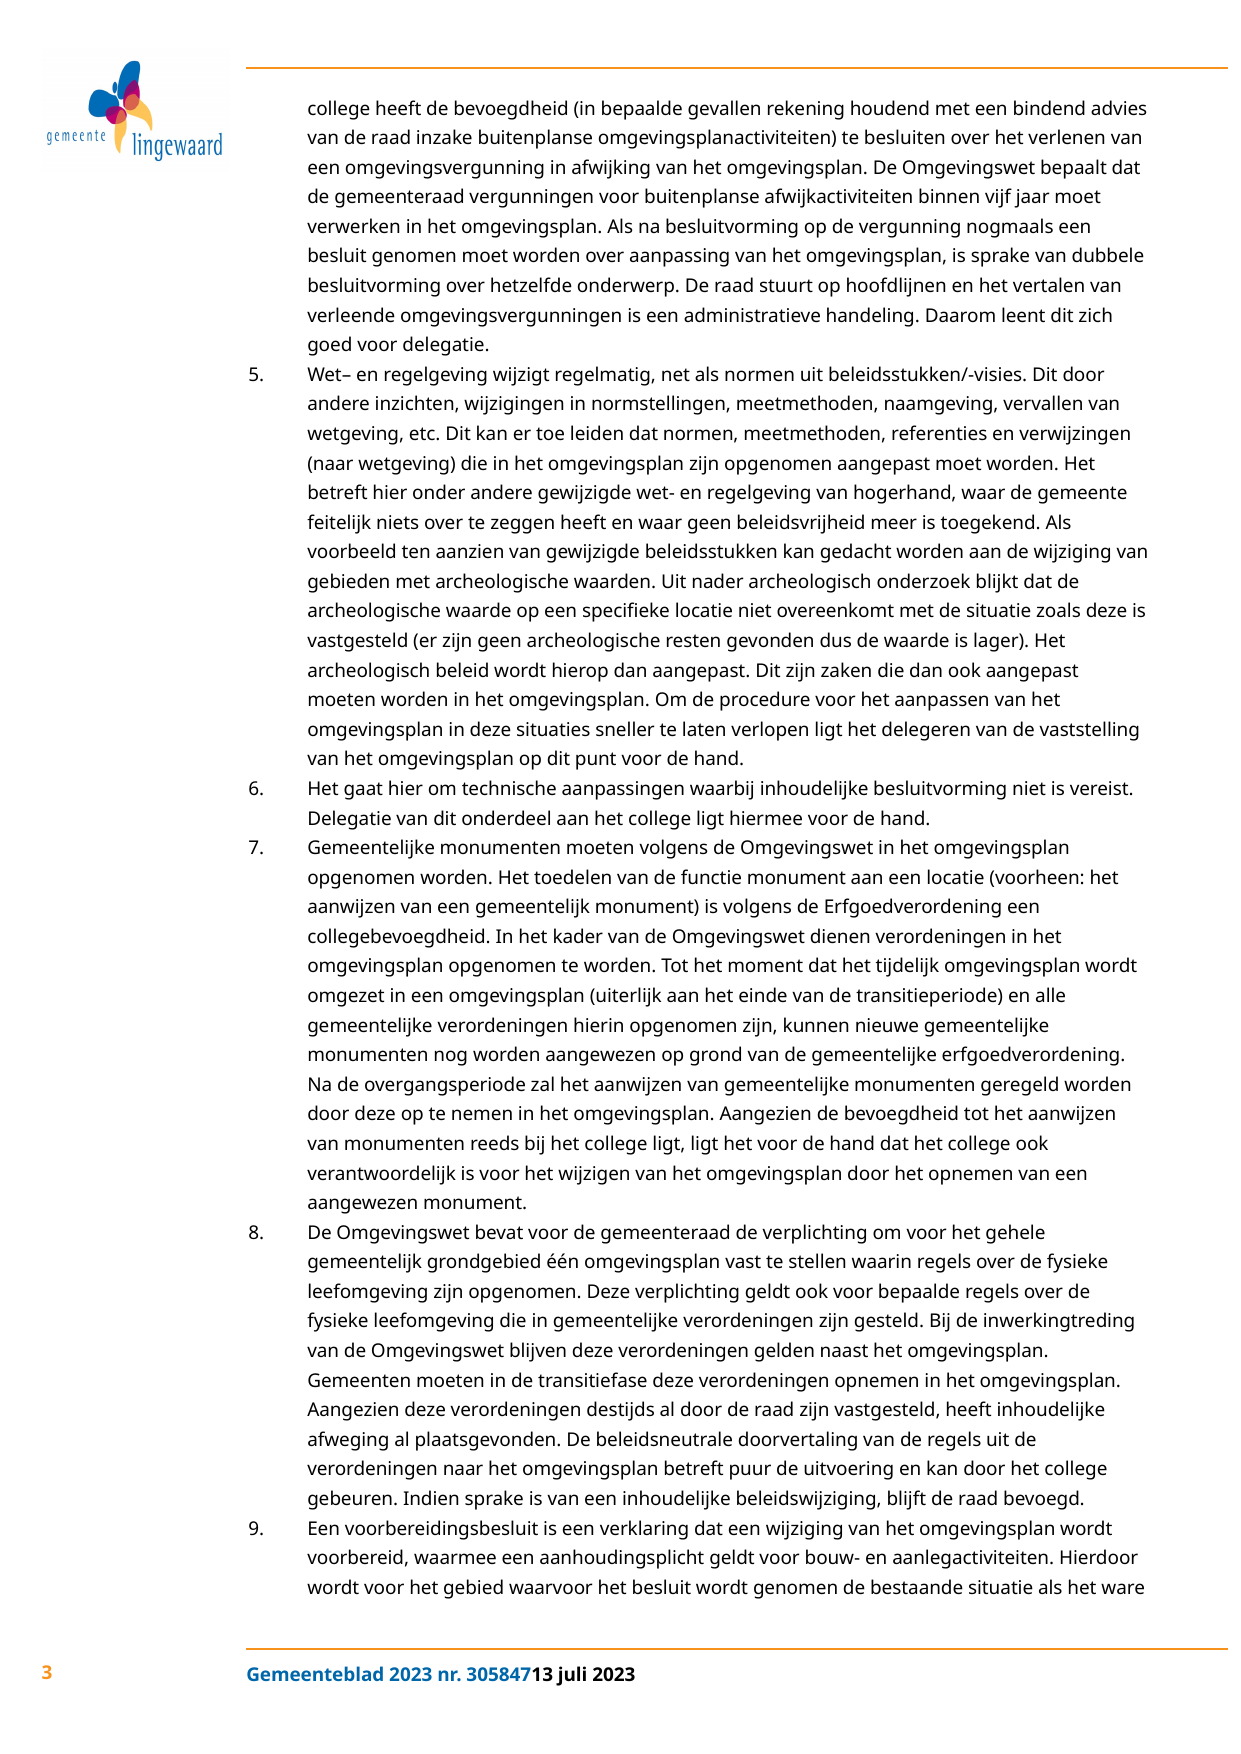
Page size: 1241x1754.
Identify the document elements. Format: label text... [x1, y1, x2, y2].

picture [41, 47, 231, 172]
list De Omgevingswet bevat voor de gemeenteraad de verplichting om voor het gehele gemeentelijk grondgebied één omgevingsplan vast te stellen waarin regels over de fysieke leefomgeving zijn opgenomen. Deze verplichting geldt ook voor bepaalde regels over de fysieke leefomgeving die in gemeentelijke verordeningen zijn gesteld. Bij de inwerkingtreding van de Omgevingswet blijven deze verordeningen gelden naast het omgevingsplan. Gemeenten moeten in de transitiefase deze verordeningen opnemen in het omgevingsplan. Aangezien deze verordeningen destijds al door de raad zijn vastgesteld, heeft inhoudelijke afweging al plaatsgevonden. De beleidsneutrale doorvertaling van de regels uit de verordeningen naar het omgevingsplan betreft puur de uitvoering en kan door het college gebeuren. Indien sprake is van een inhoudelijke beleidswijziging, blijft de raad bevoegd. [248, 1219, 1152, 1511]
list Wet– en regelgeving wijzigt regelmatig, net als normen uit beleidsstukken/-visies. Dit door andere inzichten, wijzigingen in normstellingen, meetmethoden, naamgeving, vervallen van wetgeving, etc. Dit kan er toe leiden dat normen, meetmethoden, referenties en verwijzingen (naar wetgeving) die in het omgevingsplan zijn opgenomen aangepast moet worden. Het betreft hier onder andere gewijzigde wet- en regelgeving van hogerhand, waar de gemeente feitelijk niets over te zeggen heeft en waar geen beleidsvrijheid meer is toegekend. Als voorbeeld ten aanzien van gewijzigde beleidsstukken kan gedacht worden aan de wijziging van gebieden met archeologische waarden. Uit nader archeologisch onderzoek blijkt dat de archeologische waarde op een specifieke locatie niet overeenkomt met de situatie zoals deze is vastgesteld (er zijn geen archeologische resten gevonden dus de waarde is lager). Het archeologisch beleid wordt hierop dan aangepast. Dit zijn zaken die dan ook aangepast moeten worden in het omgevingsplan. Om de procedure voor het aanpassen van het omgevingsplan in deze situaties sneller te laten verlopen ligt het delegeren van de vaststelling van het omgevingsplan op dit punt voor de hand. [248, 361, 1152, 771]
list Een voorbereidingsbesluit is een verklaring dat een wijziging van het omgevingsplan wordt voorbereid, waarmee een aanhoudingsplicht geldt voor bouw- en aanlegactiviteiten. Hierdoor wordt voor het gebied waarvoor het besluit wordt genomen de bestaande situatie als het ware [248, 1515, 1152, 1600]
list college heeft de bevoegdheid (in bepaalde gevallen rekening houdend met een bindend advies van de raad inzake buitenplanse omgevingsplanactiviteiten) te besluiten over het verlenen van een omgevingsvergunning in afwijking van het omgevingsplan. De Omgevingswet bepaalt dat de gemeenteraad vergunningen voor buitenplanse afwijkactiviteiten binnen vijf jaar moet verwerken in het omgevingsplan. Als na besluitvorming op de vergunning nogmaals een besluit genomen moet worden over aanpassing van het omgevingsplan, is sprake van dubbele besluitvorming over hetzelfde onderwerp. De raad stuurt op hoofdlijnen en het vertalen van verleende omgevingsvergunningen is een administratieve handeling. Daarom leent dit zich goed voor delegatie. [248, 95, 1152, 357]
list Het gaat hier om technische aanpassingen waarbij inhoudelijke besluitvorming niet is vereist. Delegatie van dit onderdeel aan het college ligt hiermee voor de hand. [248, 775, 1152, 831]
list Gemeentelijke monumenten moeten volgens de Omgevingswet in het omgevingsplan opgenomen worden. Het toedelen van de functie monument aan een locatie (voorheen: het aanwijzen van een gemeentelijk monument) is volgens de Erfgoedverordening een collegebevoegdheid. In het kader van de Omgevingswet dienen verordeningen in het omgevingsplan opgenomen te worden. Tot het moment dat het tijdelijk omgevingsplan wordt omgezet in een omgevingsplan (uiterlijk aan het einde van de transitieperiode) en alle gemeentelijke verordeningen hierin opgenomen zijn, kunnen nieuwe gemeentelijke monumenten nog worden aangewezen op grond van de gemeentelijke erfgoedverordening. Na de overgangsperiode zal het aanwijzen van gemeentelijke monumenten geregeld worden door deze op te nemen in het omgevingsplan. Aangezien de bevoegdheid tot het aanwijzen van monumenten reeds bij het college ligt, ligt het voor de hand dat het college ook verantwoordelijk is voor het wijzigen van het omgevingsplan door het opnemen van een aangewezen monument. [248, 834, 1152, 1215]
